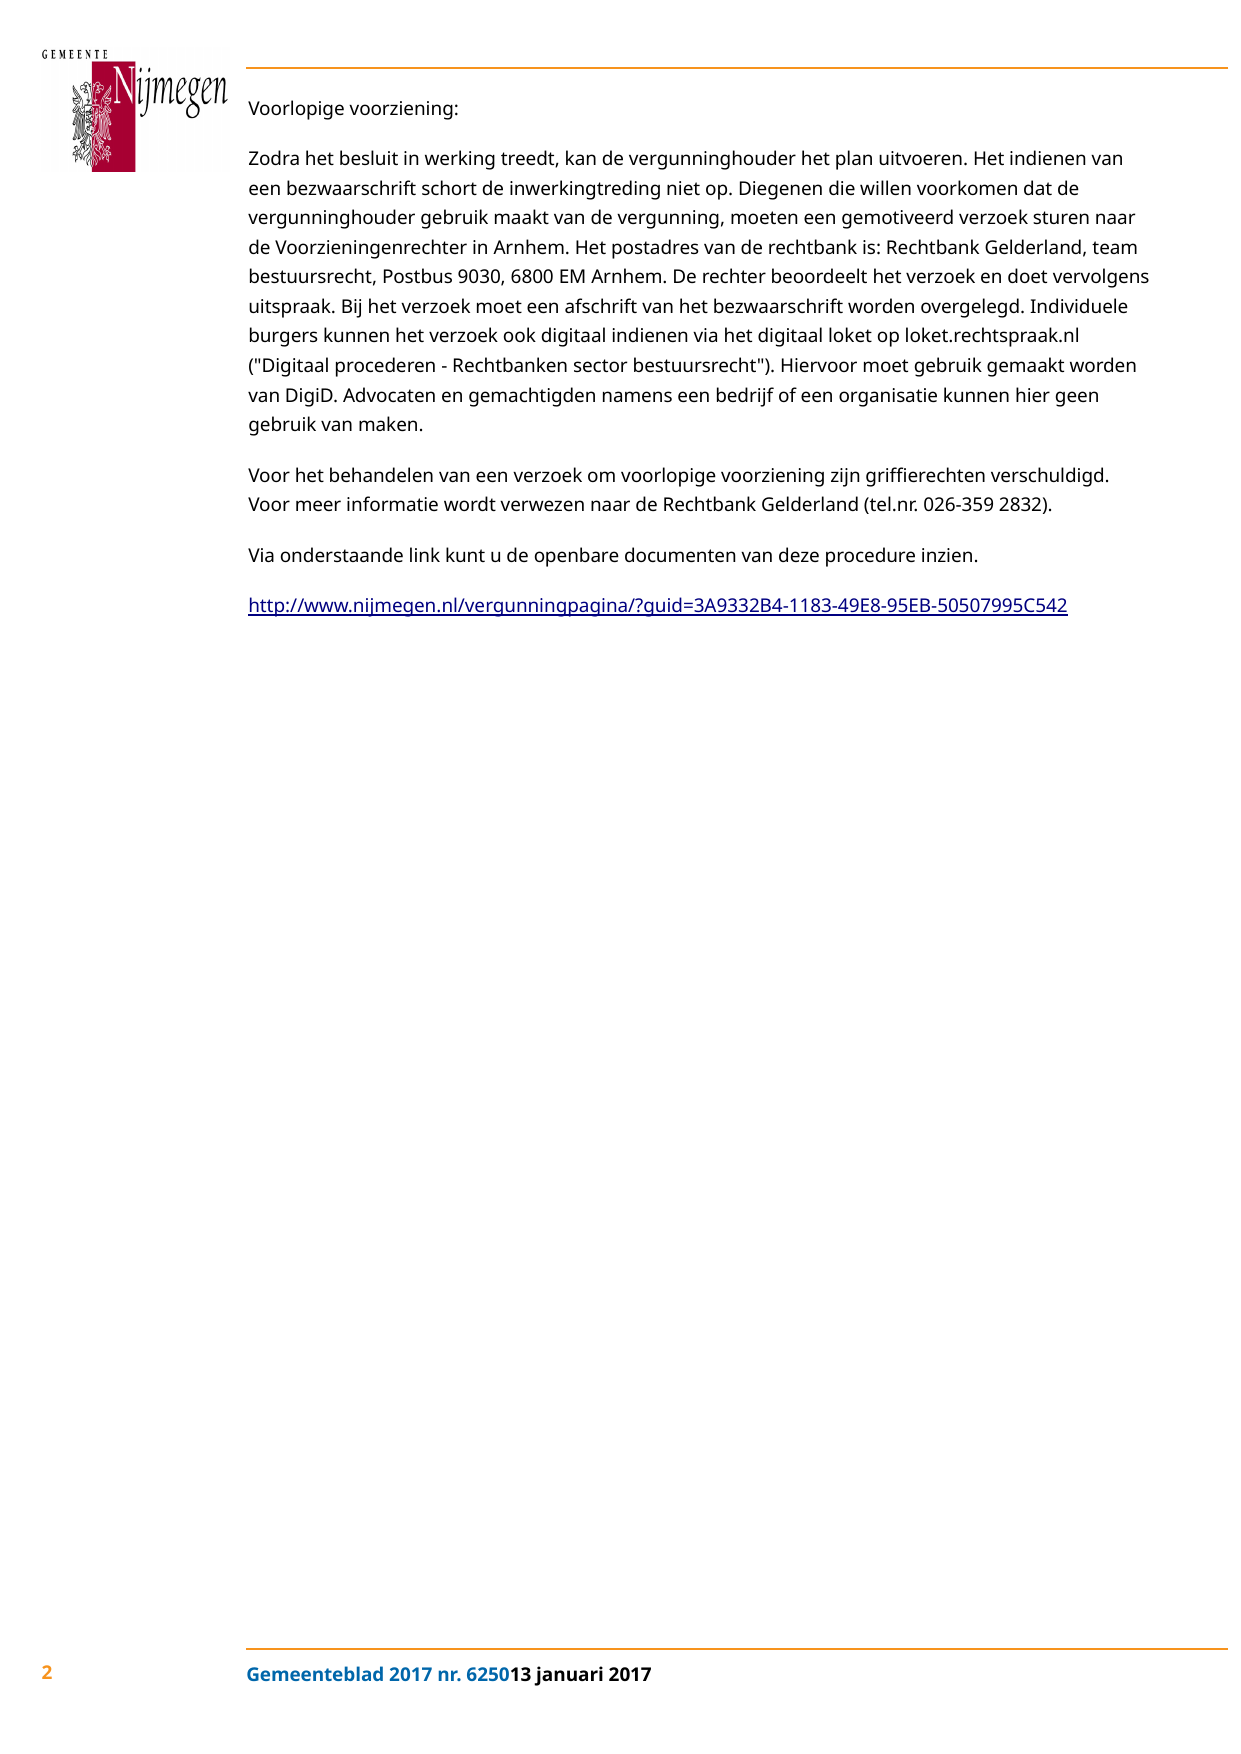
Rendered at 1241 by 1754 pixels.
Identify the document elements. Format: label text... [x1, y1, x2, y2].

text http://www.nijmegen.nl/vergunningpagina/?guid=3A9332B4-1183-49E8-95EB-50507995C542 [248, 592, 1152, 618]
text Via onderstaande link kunt u de openbare documenten van deze procedure inzien. [248, 542, 1152, 568]
text Voor het behandelen van een verzoek om voorlopige voorziening zijn griffierechten verschuldigd. Voor meer informatie wordt verwezen naar de Rechtbank Gelderland (tel.nr. 026-359 2832). [248, 462, 1152, 517]
text Zodra het besluit in werking treedt, kan de vergunninghouder het plan uitvoeren. Het indienen van een bezwaarschrift schort de inwerkingtreding niet op. Diegenen die willen voorkomen dat de vergunninghouder gebruik maakt van de vergunning, moeten een gemotiveerd verzoek sturen naar de Voorzieningenrechter in Arnhem. Het postadres van de rechtbank is: Rechtbank Gelderland, team bestuursrecht, Postbus 9030, 6800 EM Arnhem. De rechter beoordeelt het verzoek en doet vervolgens uitspraak. Bij het verzoek moet een afschrift van het bezwaarschrift worden overgelegd. Individuele burgers kunnen het verzoek ook digitaal indienen via het digitaal loket op loket.rechtspraak.nl ("Digitaal procederen - Rechtbanken sector bestuursrecht"). Hiervoor moet gebruik gemaakt worden van DigiD. Advocaten en gemachtigden namens een bedrijf of een organisatie kunnen hier geen gebruik van maken. [248, 145, 1152, 437]
text Voorlopige voorziening: [248, 95, 1152, 121]
picture [41, 47, 231, 172]
